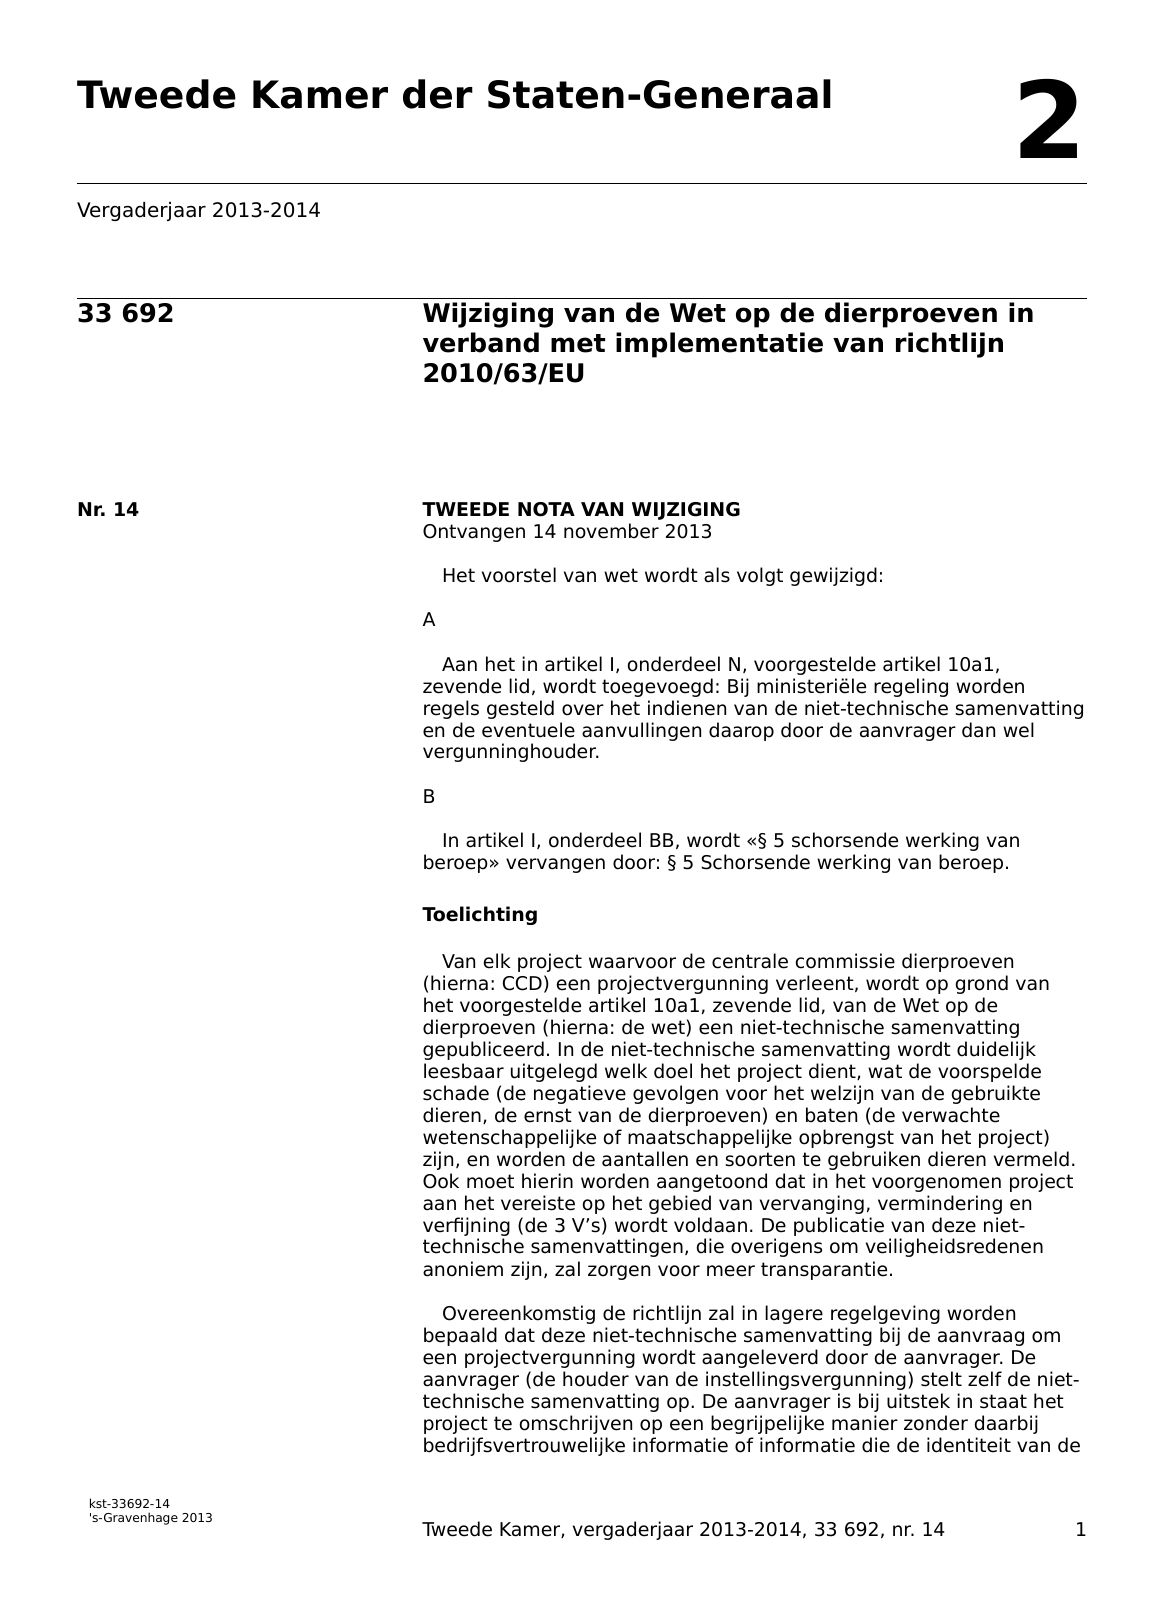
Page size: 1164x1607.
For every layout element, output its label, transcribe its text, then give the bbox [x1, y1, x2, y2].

text Het voorstel van wet wordt als volgt gewijzigd: [422, 565, 1087, 587]
subtitle Nr. 14 TWEEDE NOTA VAN WIJZIGING [77, 499, 1087, 521]
table_header 2 [886, 59, 1087, 183]
text Ontvangen 14 november 2013 [422, 521, 1087, 543]
table_cell Vergaderjaar 2013-2014 [77, 184, 1087, 298]
subtitle B [422, 786, 1087, 808]
subtitle 33 692 Wijziging van de Wet op de dierproeven in verband met implementatie van richtlijn 2010/63/EU [77, 299, 1087, 388]
subtitle Toelichting [422, 904, 1087, 926]
text Van elk project waarvoor de centrale commissie dierproeven (hierna: CCD) een projectvergunning verleent, wordt op grond van het voorgestelde artikel 10a1, zevende lid, van de Wet op de dierproeven (hierna: de wet) een niet-technische samenvatting gepubliceerd. In de niet-technische samenvatting wordt duidelijk leesbaar uitgelegd welk doel het project dient, wat de voorspelde schade (de negatieve gevolgen voor het welzijn van de gebruikte dieren, de ernst van de dierproeven) en baten (de verwachte wetenschappelijke of maatschappelijke opbrengst van het project) zijn, en worden de aantallen en soorten te gebruiken dieren vermeld. Ook moet hierin worden aangetoond dat in het voorgenomen project aan het vereiste op het gebied van vervanging, vermindering en verfijning (de 3 V’s) wordt voldaan. De publicatie van deze niet-technische samenvattingen, die overigens om veiligheidsredenen anoniem zijn, zal zorgen voor meer transparantie. [422, 951, 1087, 1280]
text Aan het in artikel I, onderdeel N, voorgestelde artikel 10a1, zevende lid, wordt toegevoegd: Bij ministeriële regeling worden regels gesteld over het indienen van de niet-technische samenvatting en de eventuele aanvullingen daarop door de aanvrager dan wel vergunninghouder. [422, 653, 1087, 763]
text 's-Gravenhage 2013 [88, 1511, 323, 1525]
text In artikel I, onderdeel BB, wordt «§ 5 schorsende werking van beroep» vervangen door: § 5 Schorsende werking van beroep. [422, 830, 1087, 874]
text Overeenkomstig de richtlijn zal in lagere regelgeving worden bepaald dat deze niet-technische samenvatting bij de aanvraag om een projectvergunning wordt aangeleverd door de aanvrager. De aanvrager (de houder van de instellingsvergunning) stelt zelf de niet-technische samenvatting op. De aanvrager is bij uitstek in staat het project te omschrijven op een begrijpelijke manier zonder daarbij bedrijfsvertrouwelijke informatie of informatie die de identiteit van de [422, 1303, 1087, 1456]
table_header Tweede Kamer der Staten-Generaal [77, 59, 886, 183]
subtitle A [422, 609, 1087, 631]
text kst-33692-14 [88, 1497, 323, 1511]
